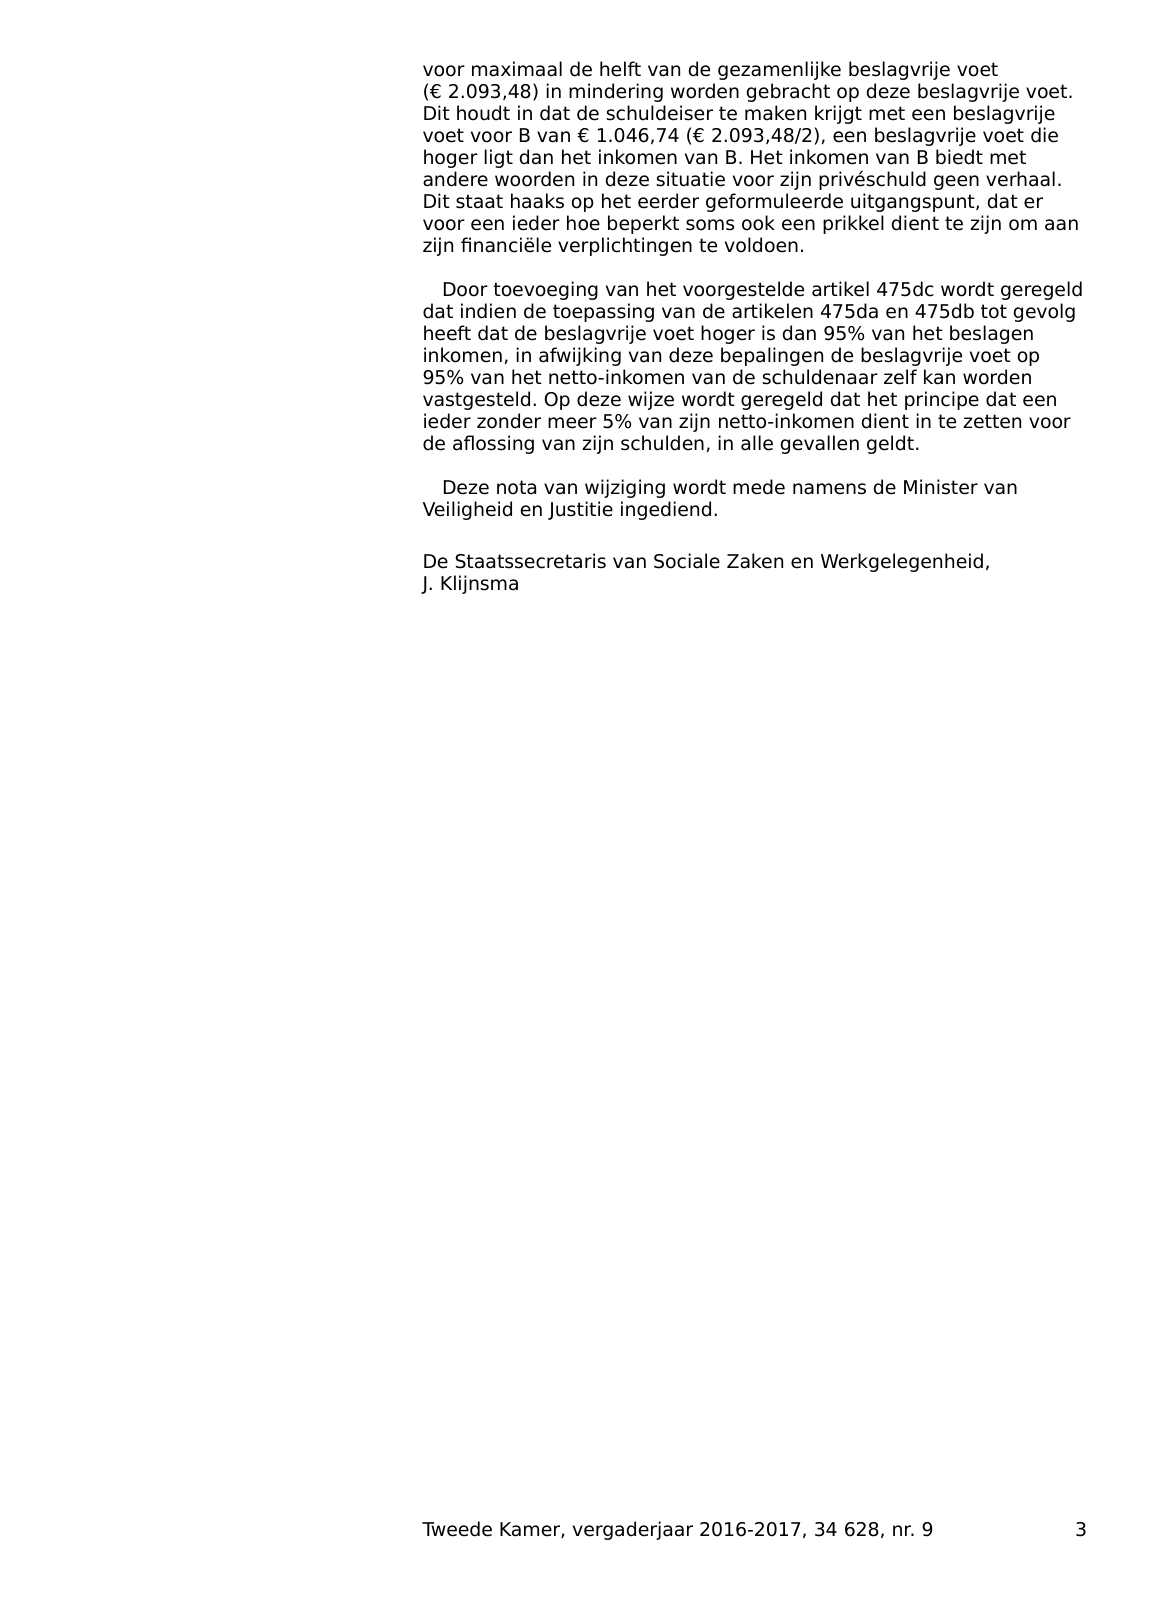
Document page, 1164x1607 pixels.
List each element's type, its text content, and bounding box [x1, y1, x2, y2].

text Deze nota van wijziging wordt mede namens de Minister van Veiligheid en Justitie ingediend. [422, 477, 1087, 521]
text De Staatssecretaris van Sociale Zaken en Werkgelegenheid, J. Klijnsma [422, 551, 1087, 595]
text Door toevoeging van het voorgestelde artikel 475dc wordt geregeld dat indien de toepassing van de artikelen 475da en 475db tot gevolg heeft dat de beslagvrije voet hoger is dan 95% van het beslagen inkomen, in afwijking van deze bepalingen de beslagvrije voet op 95% van het netto-inkomen van de schuldenaar zelf kan worden vastgesteld. Op deze wijze wordt geregeld dat het principe dat een ieder zonder meer 5% van zijn netto-inkomen dient in te zetten voor de aflossing van zijn schulden, in alle gevallen geldt. [422, 279, 1087, 455]
text voor maximaal de helft van de gezamenlijke beslagvrije voet (€ 2.093,48) in mindering worden gebracht op deze beslagvrije voet. Dit houdt in dat de schuldeiser te maken krijgt met een beslagvrije voet voor B van € 1.046,74 (€ 2.093,48/2), een beslagvrije voet die hoger ligt dan het inkomen van B. Het inkomen van B biedt met andere woorden in deze situatie voor zijn privéschuld geen verhaal. Dit staat haaks op het eerder geformuleerde uitgangspunt, dat er voor een ieder hoe beperkt soms ook een prikkel dient te zijn om aan zijn financiële verplichtingen te voldoen. [422, 59, 1087, 257]
